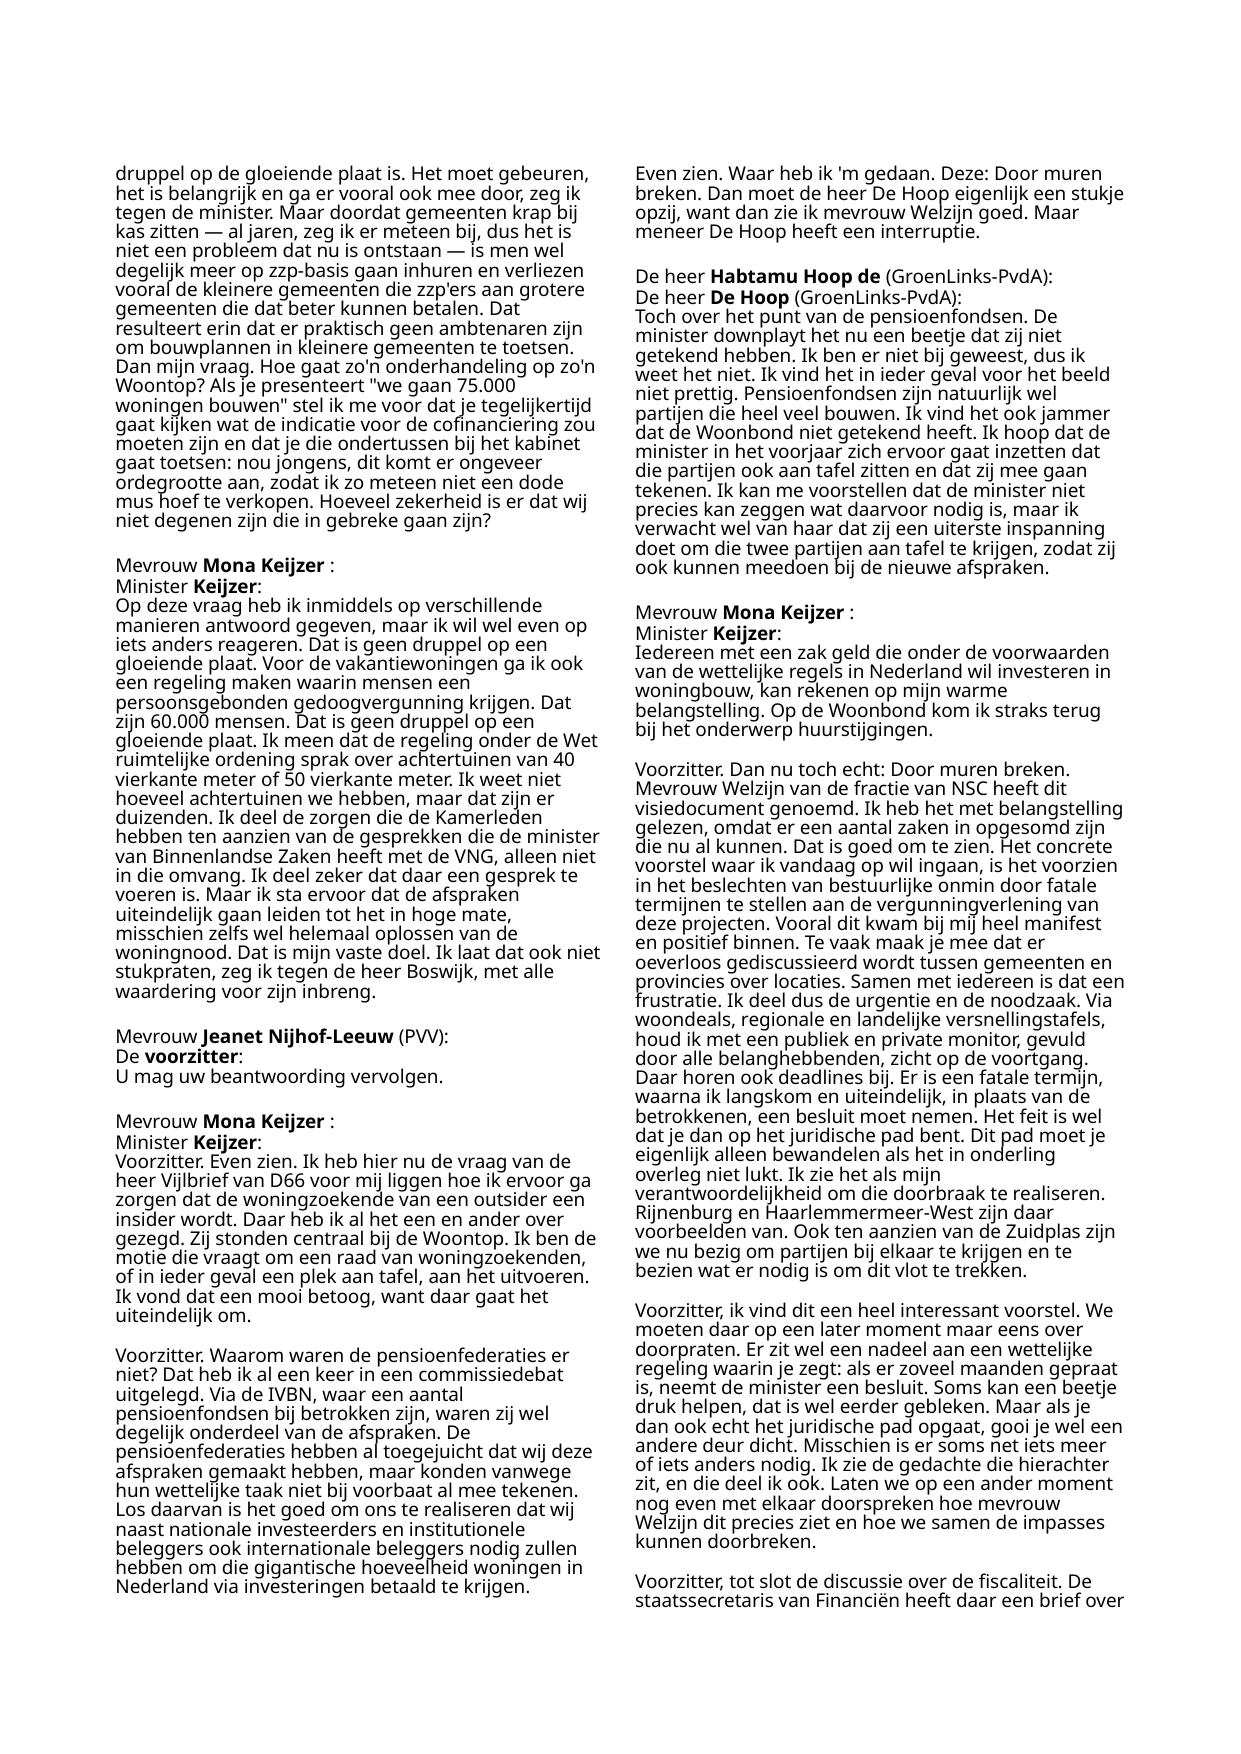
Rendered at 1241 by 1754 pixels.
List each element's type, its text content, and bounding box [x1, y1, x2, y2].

text Mevrouw Mona Keijzer : [115, 552, 605, 578]
text Voorzitter. Even zien. Ik heb hier nu de vraag van de heer Vijlbrief van D66 voor mij liggen hoe ik ervoor ga zorgen dat de woningzoekende van een outsider een insider wordt. Daar heb ik al het een en ander over gezegd. Zij stonden centraal bij de Woontop. Ik ben de motie die vraagt om een raad van woningzoekenden, of in ieder geval een plek aan tafel, aan het uitvoeren. Ik vond dat een mooi betoog, want daar gaat het uiteindelijk om. [115, 1153, 605, 1326]
text Op deze vraag heb ik inmiddels op verschillende manieren antwoord gegeven, maar ik wil wel even op iets anders reageren. Dat is geen druppel op een gloeiende plaat. Voor de vakantiewoningen ga ik ook een regeling maken waarin mensen een persoonsgebonden gedoogvergunning krijgen. Dat zijn 60.000 mensen. Dat is geen druppel op een gloeiende plaat. Ik meen dat de regeling onder de Wet ruimtelijke ordening sprak over achtertuinen van 40 vierkante meter of 50 vierkante meter. Ik weet niet hoeveel achtertuinen we hebben, maar dat zijn er duizenden. Ik deel de zorgen die de Kamerleden hebben ten aanzien van de gesprekken die de minister van Binnenlandse Zaken heeft met de VNG, alleen niet in die omvang. Ik deel zeker dat daar een gesprek te voeren is. Maar ik sta ervoor dat de afspraken uiteindelijk gaan leiden tot het in hoge mate, misschien zelfs wel helemaal oplossen van de woningnood. Dat is mijn vaste doel. Ik laat dat ook niet stukpraten, zeg ik tegen de heer Boswijk, met alle waardering voor zijn inbreng. [115, 597, 605, 1002]
text druppel op de gloeiende plaat is. Het moet gebeuren, het is belangrijk en ga er vooral ook mee door, zeg ik tegen de minister. Maar doordat gemeenten krap bij kas zitten — al jaren, zeg ik er meteen bij, dus het is niet een probleem dat nu is ontstaan — is men wel degelijk meer op zzp-basis gaan inhuren en verliezen vooral de kleinere gemeenten die zzp'ers aan grotere gemeenten die dat beter kunnen betalen. Dat resulteert erin dat er praktisch geen ambtenaren zijn om bouwplannen in kleinere gemeenten te toetsen. Dan mijn vraag. Hoe gaat zo'n onderhandeling op zo'n Woontop? Als je presenteert "we gaan 75.000 woningen bouwen" stel ik me voor dat je tegelijkertijd gaat kijken wat de indicatie voor de cofinanciering zou moeten zijn en dat je die ondertussen bij het kabinet gaat toetsen: nou jongens, dit komt er ongeveer ordegrootte aan, zodat ik zo meteen niet een dode mus hoef te verkopen. Hoeveel zekerheid is er dat wij niet degenen zijn die in gebreke gaan zijn? [115, 165, 605, 531]
text Minister Keijzer: [635, 624, 1125, 644]
text Toch over het punt van de pensioenfondsen. De minister downplayt het nu een beetje dat zij niet getekend hebben. Ik ben er niet bij geweest, dus ik weet het niet. Ik vind het in ieder geval voor het beeld niet prettig. Pensioenfondsen zijn natuurlijk wel partijen die heel veel bouwen. Ik vind het ook jammer dat de Woonbond niet getekend heeft. Ik hoop dat de minister in het voorjaar zich ervoor gaat inzetten dat die partijen ook aan tafel zitten en dat zij mee gaan tekenen. Ik kan me voorstellen dat de minister niet precies kan zeggen wat daarvoor nodig is, maar ik verwacht wel van haar dat zij een uiterste inspanning doet om die twee partijen aan tafel te krijgen, zodat zij ook kunnen meedoen bij de nieuwe afspraken. [635, 308, 1125, 578]
text Voorzitter, tot slot de discussie over de fiscaliteit. De staatssecretaris van Financiën heeft daar een brief over [635, 1573, 1125, 1612]
text Minister Keijzer: [115, 1134, 605, 1153]
text Voorzitter, ik vind dit een heel interessant voorstel. We moeten daar op een later moment maar eens over doorpraten. Er zit wel een nadeel aan een wettelijke regeling waarin je zegt: als er zoveel maanden gepraat is, neemt de minister een besluit. Soms kan een beetje druk helpen, dat is wel eerder gebleken. Maar als je dan ook echt het juridische pad opgaat, gooi je wel een andere deur dicht. Misschien is er soms net iets meer of iets anders nodig. Ik zie de gedachte die hierachter zit, en die deel ik ook. Laten we op een ander moment nog even met elkaar doorspreken hoe mevrouw Welzijn dit precies ziet en hoe we samen de impasses kunnen doorbreken. [635, 1302, 1125, 1552]
text De heer De Hoop (GroenLinks-PvdA): [635, 289, 1125, 308]
text Voorzitter. Waarom waren de pensioenfederaties er niet? Dat heb ik al een keer in een commissiedebat uitgelegd. Via de IVBN, waar een aantal pensioenfondsen bij betrokken zijn, waren zij wel degelijk onderdeel van de afspraken. De pensioenfederaties hebben al toegejuicht dat wij deze afspraken gemaakt hebben, maar konden vanwege hun wettelijke taak niet bij voorbaat al mee tekenen. Los daarvan is het goed om ons te realiseren dat wij naast nationale investeerders en institutionele beleggers ook internationale beleggers nodig zullen hebben om die gigantische hoeveelheid woningen in Nederland via investeringen betaald te krijgen. [115, 1347, 605, 1598]
text De heer Habtamu Hoop de (GroenLinks-PvdA): [635, 263, 1125, 289]
text De voorzitter: [115, 1048, 605, 1068]
text U mag uw beantwoording vervolgen. [115, 1068, 605, 1087]
text Even zien. Waar heb ik 'm gedaan. Deze: Door muren breken. Dan moet de heer De Hoop eigenlijk een stukje opzij, want dan zie ik mevrouw Welzijn goed. Maar meneer De Hoop heeft een interruptie. [635, 165, 1125, 242]
text Voorzitter. Dan nu toch echt: Door muren breken. Mevrouw Welzijn van de fractie van NSC heeft dit visiedocument genoemd. Ik heb het met belangstelling gelezen, omdat er een aantal zaken in opgesomd zijn die nu al kunnen. Dat is goed om te zien. Het concrete voorstel waar ik vandaag op wil ingaan, is het voorzien in het beslechten van bestuurlijke onmin door fatale termijnen te stellen aan de vergunningverlening van deze projecten. Vooral dit kwam bij mij heel manifest en positief binnen. Te vaak maak je mee dat er oeverloos gediscussieerd wordt tussen gemeenten en provincies over locaties. Samen met iedereen is dat een frustratie. Ik deel dus de urgentie en de noodzaak. Via woondeals, regionale en landelijke versnellingstafels, houd ik met een publiek en private monitor, gevuld door alle belanghebbenden, zicht op de voortgang. Daar horen ook deadlines bij. Er is een fatale termijn, waarna ik langskom en uiteindelijk, in plaats van de betrokkenen, een besluit moet nemen. Het feit is wel dat je dan op het juridische pad bent. Dit pad moet je eigenlijk alleen bewandelen als het in onderling overleg niet lukt. Ik zie het als mijn verantwoordelijkheid om die doorbraak te realiseren. Rijnenburg en Haarlemmermeer-West zijn daar voorbeelden van. Ook ten aanzien van de Zuidplas zijn we nu bezig om partijen bij elkaar te krijgen en te bezien wat er nodig is om dit vlot te trekken. [635, 761, 1125, 1281]
text Mevrouw Jeanet Nijhof-Leeuw (PVV): [115, 1023, 605, 1048]
text Minister Keijzer: [115, 578, 605, 597]
text Mevrouw Mona Keijzer : [115, 1108, 605, 1134]
text Mevrouw Mona Keijzer : [635, 599, 1125, 624]
text Iedereen met een zak geld die onder de voorwaarden van de wettelijke regels in Nederland wil investeren in woningbouw, kan rekenen op mijn warme belangstelling. Op de Woonbond kom ik straks terug bij het onderwerp huurstijgingen. [635, 644, 1125, 740]
